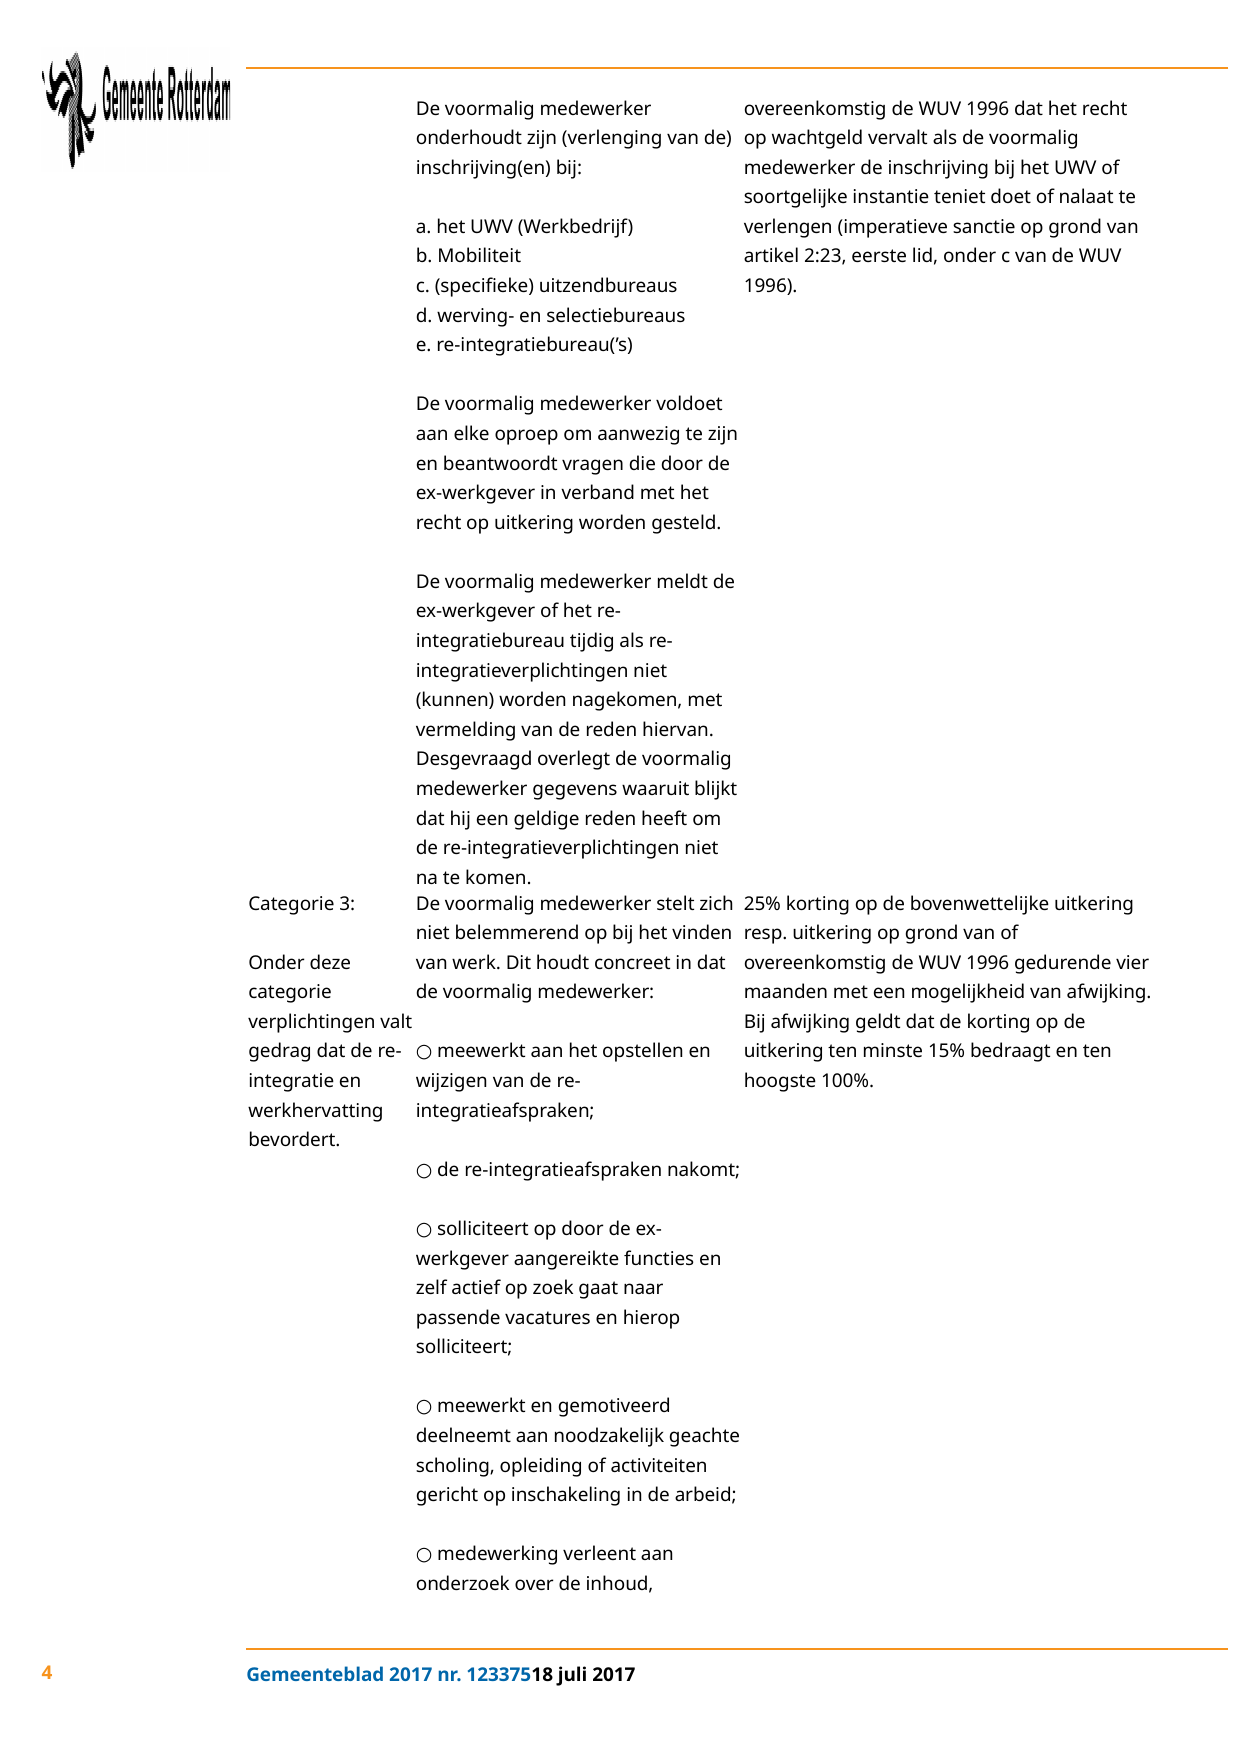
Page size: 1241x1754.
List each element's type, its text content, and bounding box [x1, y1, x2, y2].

table_cell De voormalig medewerker stelt zich niet belemmerend op bij het vinden van werk. Dit houdt concreet in dat de voormalig medewerker: ○ meewerkt aan het opstellen en wijzigen van de re-integratieafspraken; ○ de re-integratieafspraken nakomt; ○ solliciteert op door de ex-werkgever aangereikte functies en zelf actief op zoek gaat naar passende vacatures en hierop solliciteert; ○ meewerkt en gemotiveerd deelneemt aan noodzakelijk geachte scholing, opleiding of activiteiten gericht op inschakeling in de arbeid; ○ medewerking verleent aan onderzoek over de inhoud, [416, 890, 743, 1596]
table_cell De voormalig medewerker onderhoudt zijn (verlenging van de) inschrijving(en) bij: a. het UWV (Werkbedrijf) b. Mobiliteit c. (specifieke) uitzendbureaus d. werving- en selectiebureaus e. re-integratiebureau(’s) De voormalig medewerker voldoet aan elke oproep om aanwezig te zijn en beantwoordt vragen die door de ex-werkgever in verband met het recht op uitkering worden gesteld. De voormalig medewerker meldt de ex-werkgever of het re-integratiebureau tijdig als re-integratieverplichtingen niet (kunnen) worden nagekomen, met vermelding van de reden hiervan. Desgevraagd overlegt de voormalig medewerker gegevens waaruit blijkt dat hij een geldige reden heeft om de re-integratieverplichtingen niet na te komen. [416, 95, 743, 890]
table_cell 25% korting op de bovenwettelijke uitkering resp. uitkering op grond van of overeenkomstig de WUV 1996 gedurende vier maanden met een mogelijkheid van afwijking. Bij afwijking geldt dat de korting op de uitkering ten minste 15% bedraagt en ten hoogste 100%. [744, 890, 1152, 1596]
picture [41, 47, 231, 172]
table_cell Categorie 3: Onder deze categorie verplichtingen valt gedrag dat de re-integratie en werkhervatting bevordert. [248, 890, 416, 1596]
table_cell [248, 95, 416, 890]
table_cell overeenkomstig de WUV 1996 dat het recht op wachtgeld vervalt als de voormalig medewerker de inschrijving bij het UWV of soortgelijke instantie teniet doet of nalaat te verlengen (imperatieve sanctie op grond van artikel 2:23, eerste lid, onder c van de WUV 1996). [744, 95, 1152, 890]
